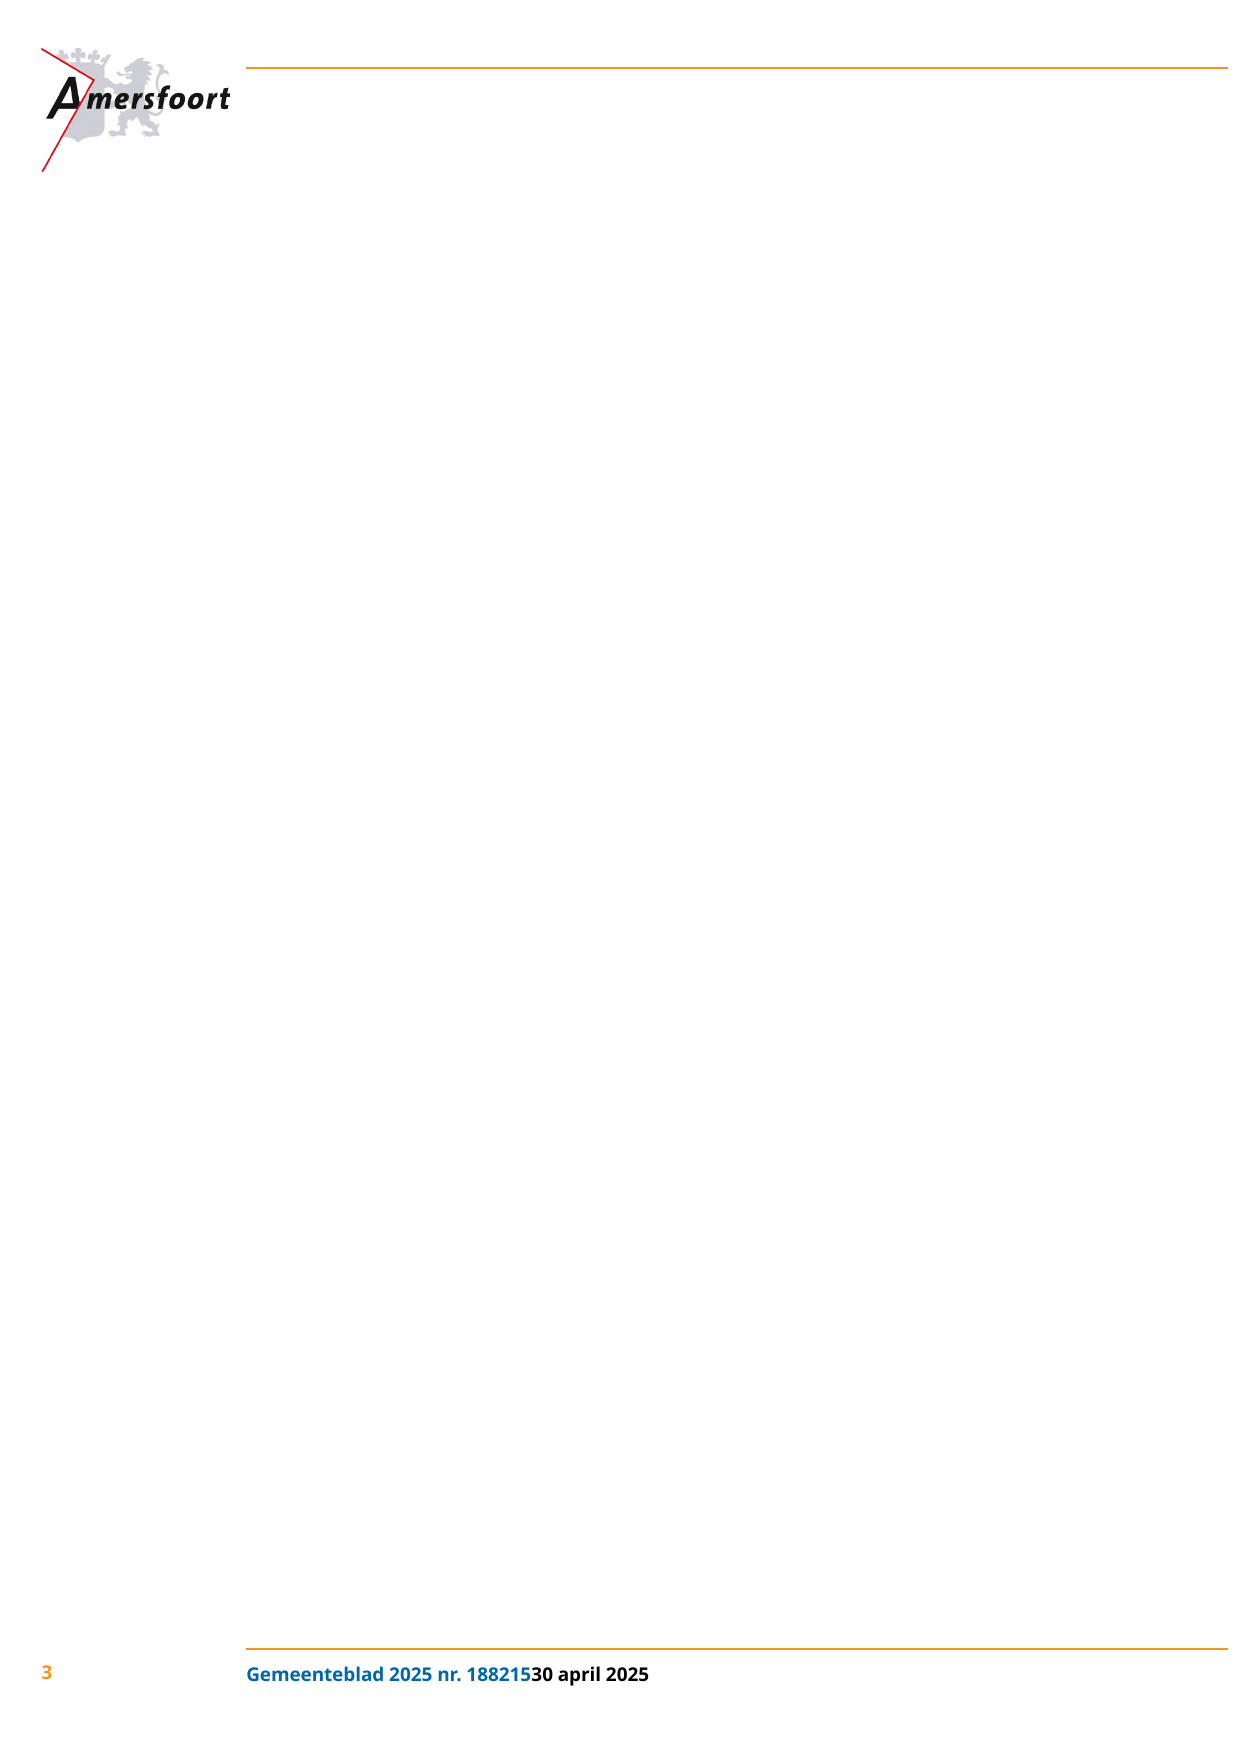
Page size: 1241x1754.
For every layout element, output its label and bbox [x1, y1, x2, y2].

picture [41, 47, 231, 172]
